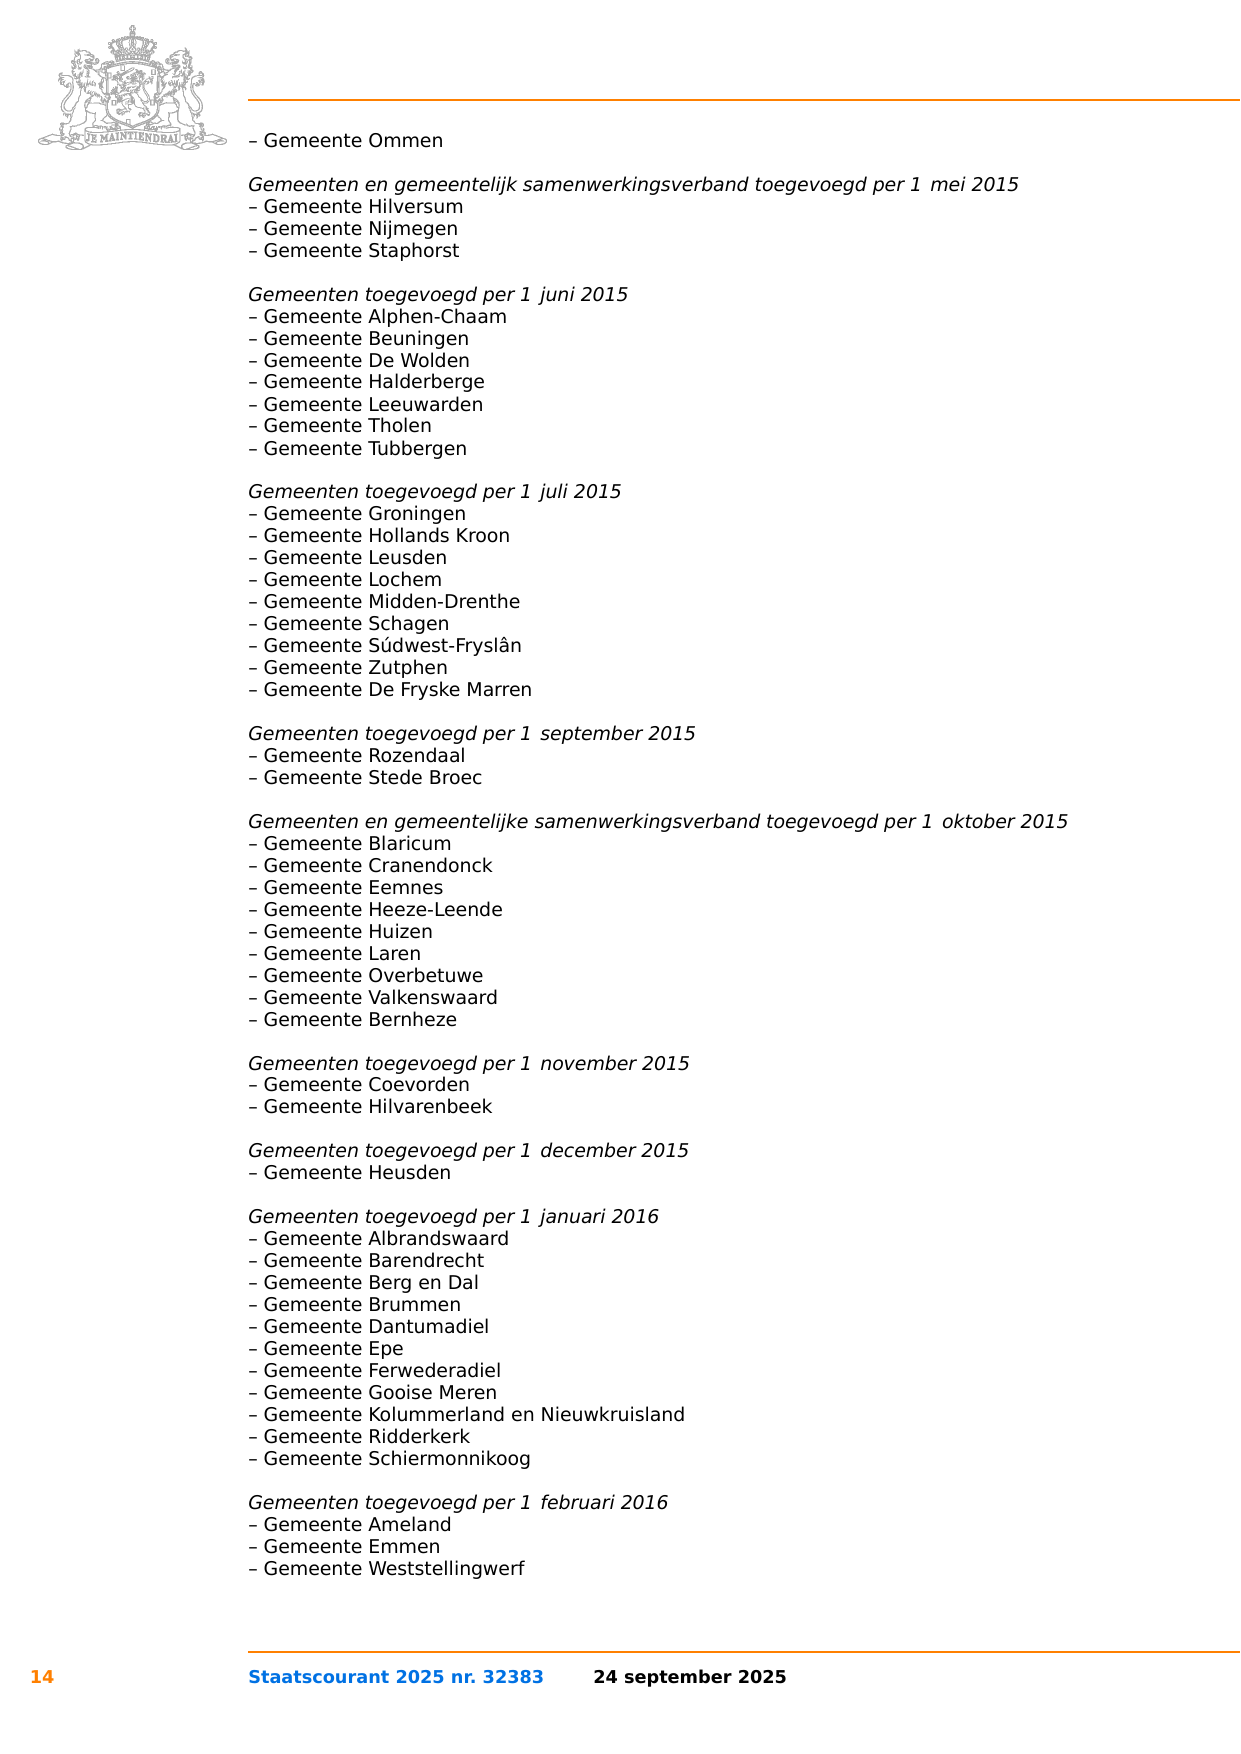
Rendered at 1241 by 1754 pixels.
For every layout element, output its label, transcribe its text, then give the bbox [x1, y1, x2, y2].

text – Gemeente Halderberge [248, 371, 1163, 393]
text Gemeenten toegevoegd per 1 juni 2015 [248, 283, 1163, 306]
text – Gemeente Overbetuwe [248, 964, 1163, 987]
text – Gemeente Lochem [248, 569, 1163, 591]
text – Gemeente Ommen [248, 130, 1163, 152]
picture [38, 25, 227, 150]
text – Gemeente Coevorden [248, 1074, 1163, 1096]
text – Gemeente Zutphen [248, 657, 1163, 679]
text Gemeenten toegevoegd per 1 februari 2016 [248, 1492, 1163, 1514]
text – Gemeente Cranendonck [248, 855, 1163, 877]
text – Gemeente Kolummerland en Nieuwkruisland [248, 1404, 1163, 1426]
text – Gemeente Barendrecht [248, 1250, 1163, 1272]
text – Gemeente Groningen [248, 503, 1163, 525]
text Gemeenten toegevoegd per 1 december 2015 [248, 1140, 1163, 1162]
text – Gemeente Blaricum [248, 833, 1163, 855]
text – Gemeente De Wolden [248, 349, 1163, 371]
text Gemeenten toegevoegd per 1 november 2015 [248, 1052, 1163, 1074]
text – Gemeente Heeze-Leende [248, 899, 1163, 921]
text – Gemeente Staphorst [248, 240, 1163, 262]
text – Gemeente Weststellingwerf [248, 1558, 1163, 1579]
text – Gemeente Eemnes [248, 877, 1163, 899]
text Gemeenten toegevoegd per 1 september 2015 [248, 723, 1163, 745]
text – Gemeente Hollands Kroon [248, 525, 1163, 547]
text – Gemeente Schiermonnikoog [248, 1448, 1163, 1470]
text – Gemeente Hilversum [248, 196, 1163, 218]
text – Gemeente Tholen [248, 415, 1163, 437]
text Gemeenten en gemeentelijke samenwerkingsverband toegevoegd per 1 oktober 2015 [248, 811, 1163, 833]
text – Gemeente Leeuwarden [248, 393, 1163, 415]
text Gemeenten en gemeentelijk samenwerkingsverband toegevoegd per 1 mei 2015 [248, 174, 1163, 196]
text – Gemeente De Fryske Marren [248, 679, 1163, 701]
text Gemeenten toegevoegd per 1 januari 2016 [248, 1206, 1163, 1228]
text – Gemeente Brummen [248, 1294, 1163, 1316]
text – Gemeente Laren [248, 943, 1163, 964]
text – Gemeente Ameland [248, 1514, 1163, 1536]
text – Gemeente Albrandswaard [248, 1228, 1163, 1250]
text – Gemeente Beuningen [248, 327, 1163, 349]
text – Gemeente Rozendaal [248, 745, 1163, 767]
text – Gemeente Bernheze [248, 1008, 1163, 1031]
text – Gemeente Ferwederadiel [248, 1360, 1163, 1382]
text – Gemeente Súdwest-Fryslân [248, 635, 1163, 657]
text – Gemeente Emmen [248, 1536, 1163, 1558]
text – Gemeente Gooise Meren [248, 1382, 1163, 1404]
text Gemeenten toegevoegd per 1 juli 2015 [248, 481, 1163, 503]
text – Gemeente Alphen-Chaam [248, 306, 1163, 327]
text – Gemeente Huizen [248, 921, 1163, 943]
text – Gemeente Epe [248, 1338, 1163, 1360]
text – Gemeente Valkenswaard [248, 987, 1163, 1008]
text – Gemeente Leusden [248, 547, 1163, 569]
text – Gemeente Dantumadiel [248, 1316, 1163, 1338]
text – Gemeente Schagen [248, 613, 1163, 635]
text – Gemeente Ridderkerk [248, 1426, 1163, 1448]
text – Gemeente Tubbergen [248, 437, 1163, 459]
text – Gemeente Hilvarenbeek [248, 1096, 1163, 1118]
text – Gemeente Heusden [248, 1162, 1163, 1184]
text – Gemeente Midden-Drenthe [248, 591, 1163, 613]
text – Gemeente Berg en Dal [248, 1272, 1163, 1294]
text – Gemeente Stede Broec [248, 767, 1163, 789]
text – Gemeente Nijmegen [248, 218, 1163, 240]
